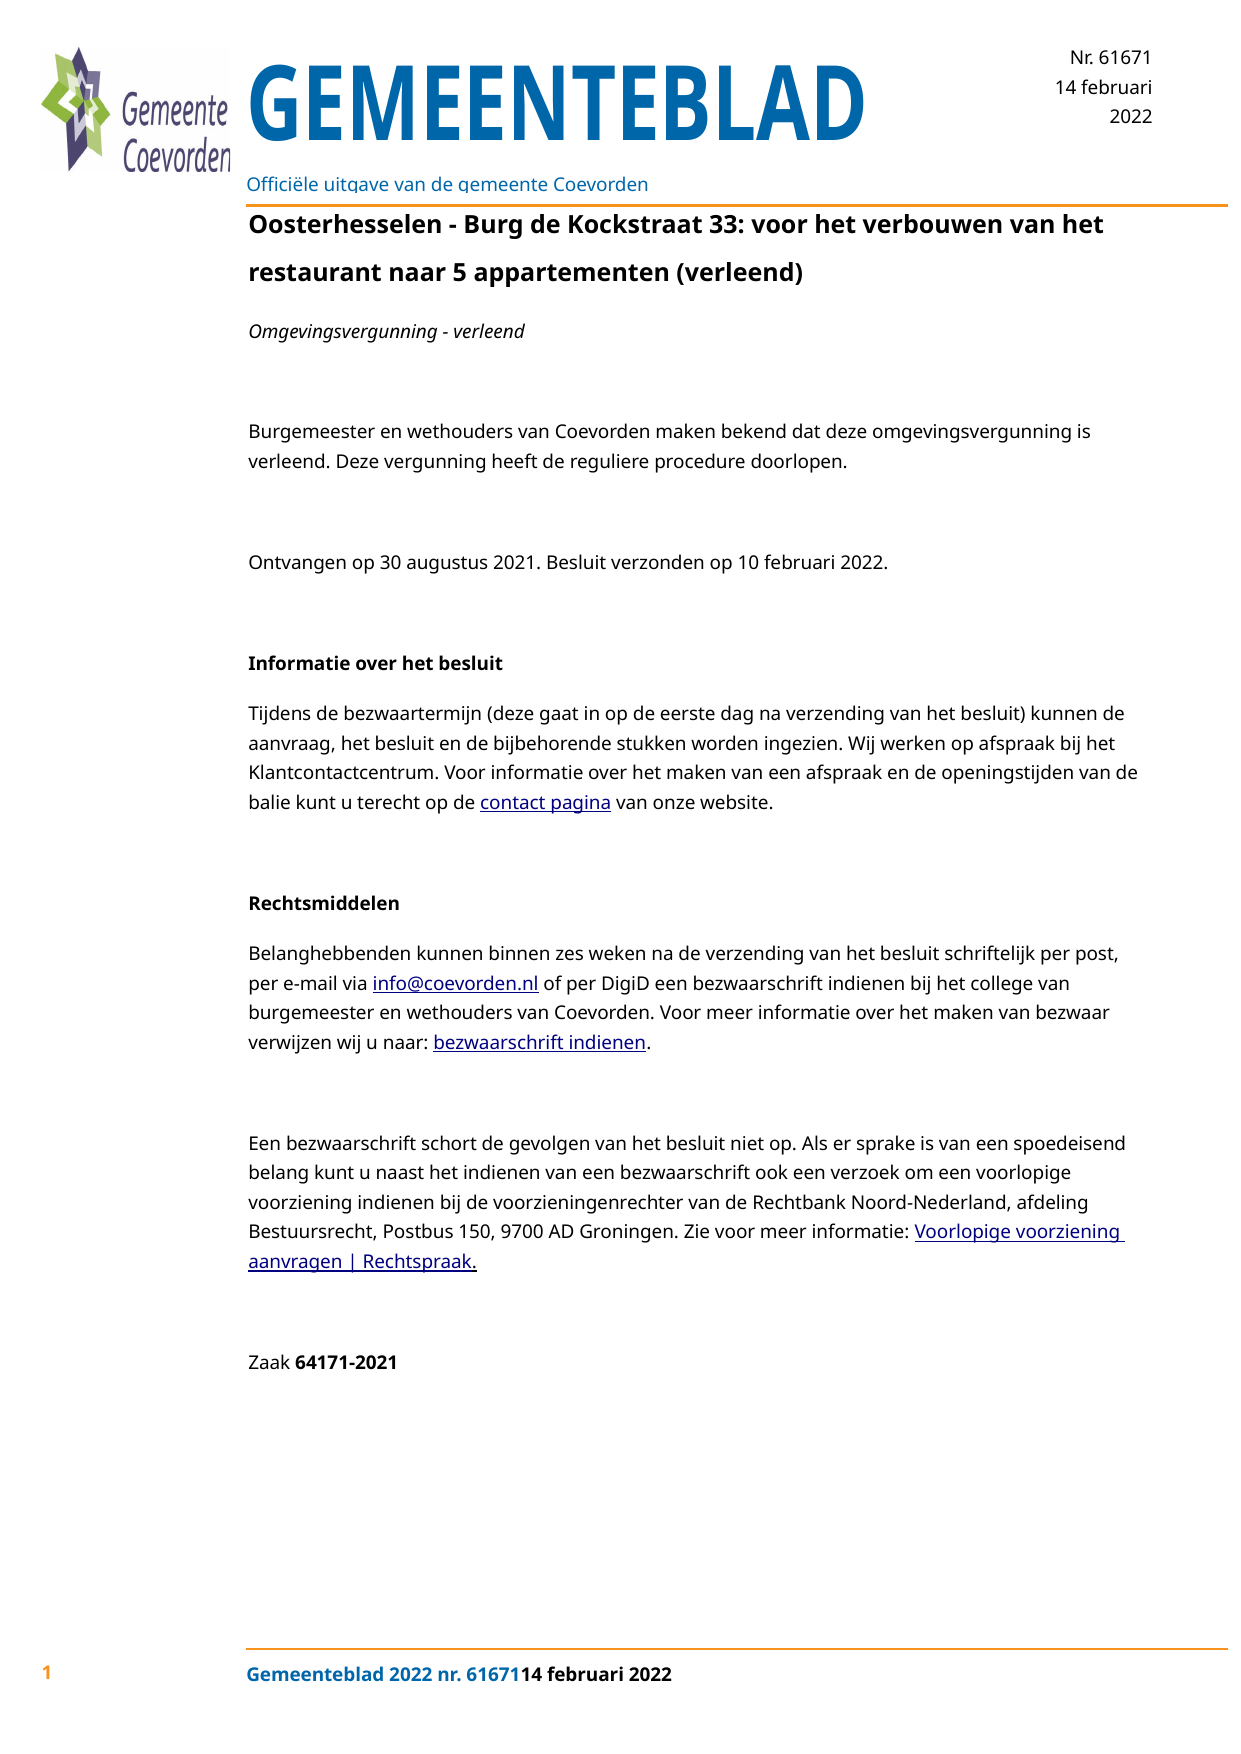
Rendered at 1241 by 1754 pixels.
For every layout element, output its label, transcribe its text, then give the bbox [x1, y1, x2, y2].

text Zaak 64171-2021 [248, 1349, 1152, 1375]
text Belanghebbenden kunnen binnen zes weken na de verzending van het besluit schriftelijk per post, per e-mail via info@coevorden.nl of per DigiD een bezwaarschrift indienen bij het college van burgemeester en wethouders van Coevorden. Voor meer informatie over het maken van bezwaar verwijzen wij u naar: bezwaarschrift indienen. [248, 940, 1152, 1055]
text Informatie over het besluit [248, 650, 1152, 676]
picture [41, 47, 231, 172]
text Rechtsmiddelen [248, 890, 1152, 916]
text Tijdens de bezwaartermijn (deze gaat in op de eerste dag na verzending van het besluit) kunnen de aanvraag, het besluit en de bijbehorende stukken worden ingezien. Wij werken op afspraak bij het Klantcontactcentrum. Voor informatie over het maken van een afspraak en de openingstijden van de balie kunt u terecht op de contact pagina van onze website. [248, 700, 1152, 815]
text Oosterhesselen - Burg de Kockstraat 33: voor het verbouwen van het restaurant naar 5 appartementen (verleend) [248, 207, 1152, 288]
text Een bezwaarschrift schort de gevolgen van het besluit niet op. Als er sprake is van een spoedeisend belang kunt u naast het indienen van een bezwaarschrift ook een verzoek om een voorlopige voorziening indienen bij de voorzieningenrechter van de Rechtbank Noord-Nederland, afdeling Bestuursrecht, Postbus 150, 9700 AD Groningen. Zie voor meer informatie: Voorlopige voorziening aanvragen | Rechtspraak. [248, 1130, 1152, 1274]
text Burgemeester en wethouders van Coevorden maken bekend dat deze omgevingsvergunning is verleend. Deze vergunning heeft de reguliere procedure doorlopen. [248, 419, 1152, 474]
text Ontvangen op 30 augustus 2021. Besluit verzonden op 10 februari 2022. [248, 549, 1152, 575]
text Omgevingsvergunning - verleend [248, 318, 1152, 344]
